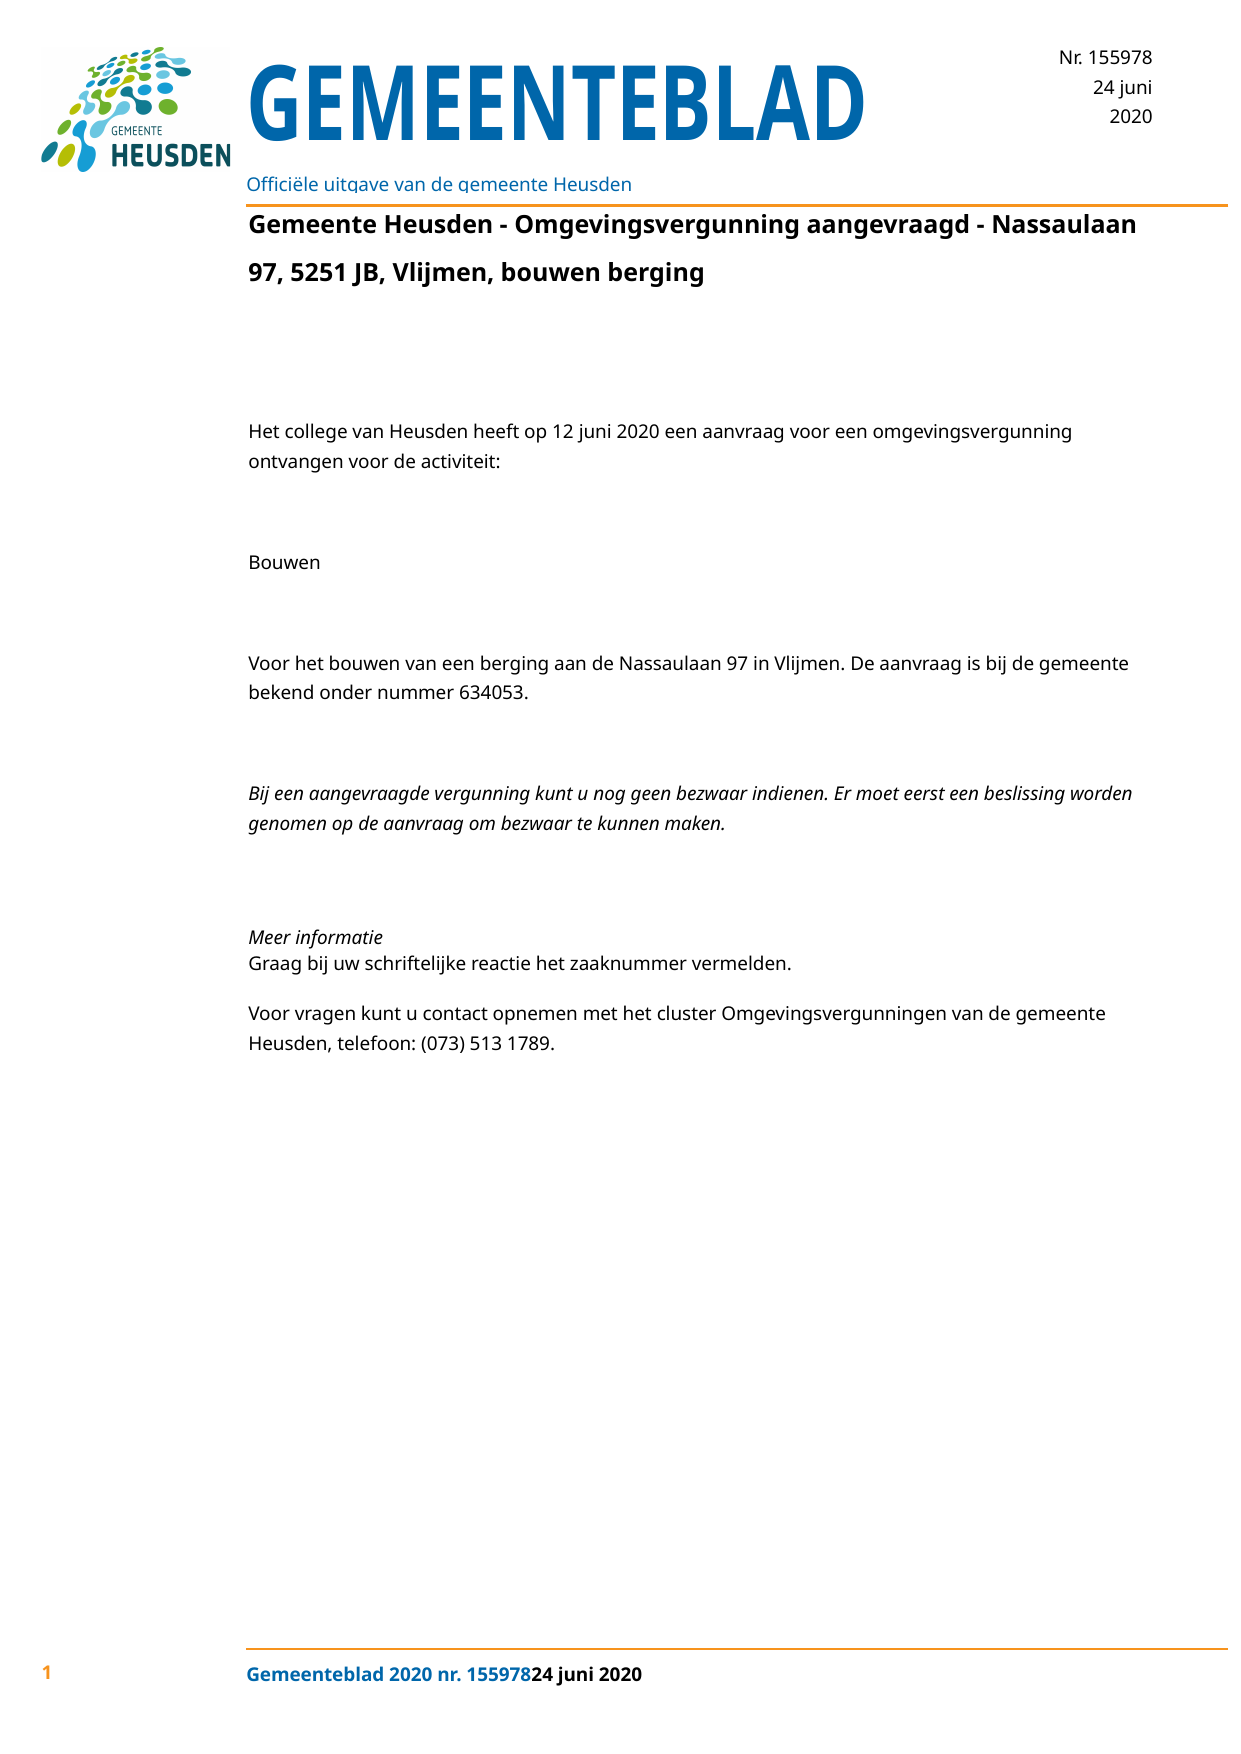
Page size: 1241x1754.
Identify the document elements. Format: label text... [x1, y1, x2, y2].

text Het college van Heusden heeft op 12 juni 2020 een aanvraag voor een omgevingsvergunning ontvangen voor de activiteit: [248, 419, 1152, 474]
text Graag bij uw schriftelijke reactie het zaaknummer vermelden. [248, 950, 1152, 976]
text Meer informatie [248, 924, 1152, 950]
picture [41, 47, 231, 172]
text Bouwen [248, 549, 1152, 575]
text Bij een aangevraagde vergunning kunt u nog geen bezwaar indienen. Er moet eerst een beslissing worden genomen op de aanvraag om bezwaar te kunnen maken. [248, 780, 1152, 836]
text Voor vragen kunt u contact opnemen met het cluster Omgevingsvergunningen van de gemeente Heusden, telefoon: (073) 513 1789. [248, 1001, 1152, 1056]
text Voor het bouwen van een berging aan de Nassaulaan 97 in Vlijmen. De aanvraag is bij de gemeente bekend onder nummer 634053. [248, 650, 1152, 705]
text Gemeente Heusden - Omgevingsvergunning aangevraagd - Nassaulaan 97, 5251 JB, Vlijmen, bouwen berging [248, 207, 1152, 288]
